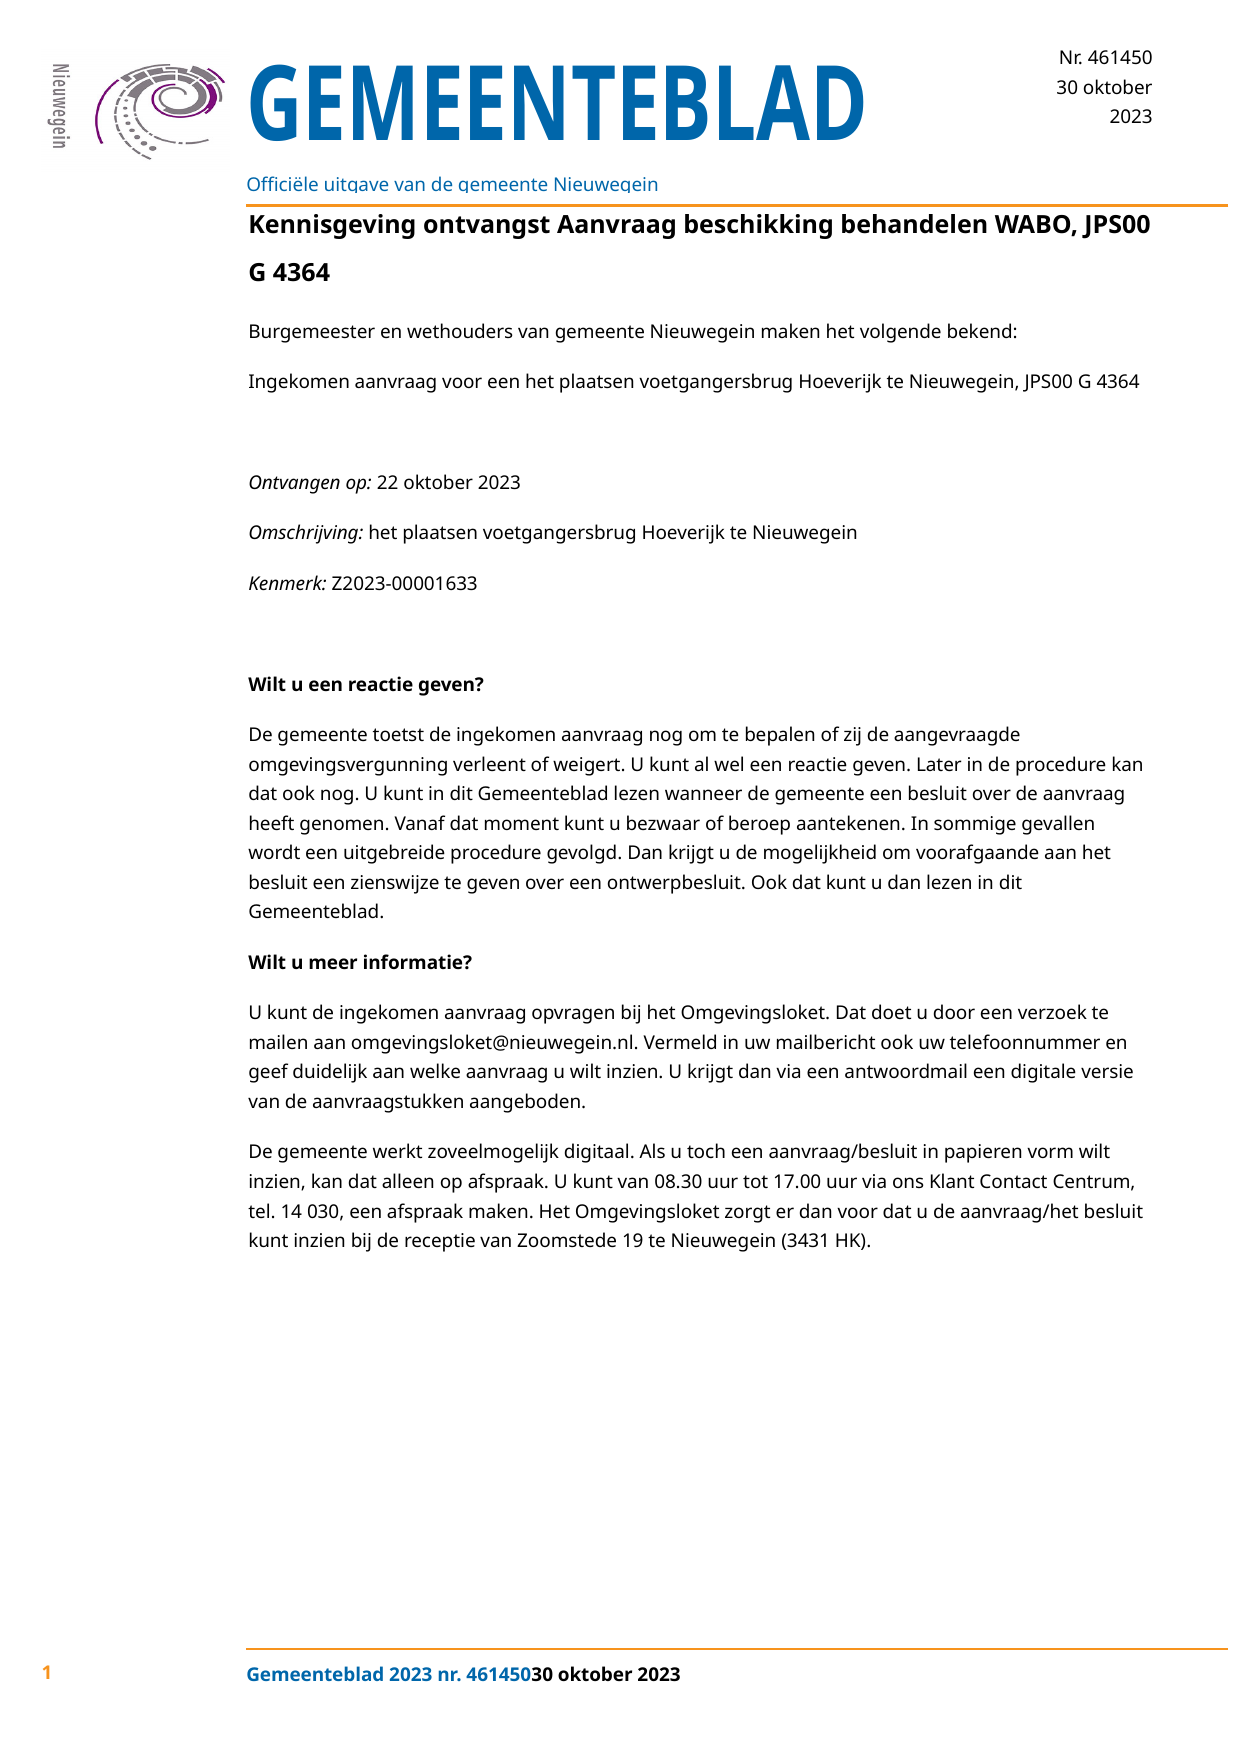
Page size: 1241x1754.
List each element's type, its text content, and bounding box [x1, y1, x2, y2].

text De gemeente werkt zoveelmogelijk digitaal. Als u toch een aanvraag/besluit in papieren vorm wilt inzien, kan dat alleen op afspraak. U kunt van 08.30 uur tot 17.00 uur via ons Klant Contact Centrum, tel. 14 030, een afspraak maken. Het Omgevingsloket zorgt er dan voor dat u de aanvraag/het besluit kunt inzien bij de receptie van Zoomstede 19 te Nieuwegein (3431 HK). [248, 1139, 1152, 1253]
text Wilt u een reactie geven? [248, 671, 1152, 697]
text Omschrijving: het plaatsen voetgangersbrug Hoeverijk te Nieuwegein [248, 519, 1152, 545]
picture [41, 47, 231, 172]
text Kennisgeving ontvangst Aanvraag beschikking behandelen WABO, JPS00 G 4364 [248, 207, 1152, 288]
text De gemeente toetst de ingekomen aanvraag nog om te bepalen of zij de aangevraagde omgevingsvergunning verleent of weigert. U kunt al wel een reactie geven. Later in de procedure kan dat ook nog. U kunt in dit Gemeenteblad lezen wanneer de gemeente een besluit over de aanvraag heeft genomen. Vanaf dat moment kunt u bezwaar of beroep aantekenen. In sommige gevallen wordt een uitgebreide procedure gevolgd. Dan krijgt u de mogelijkheid om voorafgaande aan het besluit een zienswijze te geven over een ontwerpbesluit. Ook dat kunt u dan lezen in dit Gemeenteblad. [248, 721, 1152, 924]
text Burgemeester en wethouders van gemeente Nieuwegein maken het volgende bekend: [248, 318, 1152, 344]
text Ingekomen aanvraag voor een het plaatsen voetgangersbrug Hoeverijk te Nieuwegein, JPS00 G 4364 [248, 368, 1152, 394]
text Wilt u meer informatie? [248, 949, 1152, 975]
text Ontvangen op: 22 oktober 2023 [248, 469, 1152, 495]
text U kunt de ingekomen aanvraag opvragen bij het Omgevingsloket. Dat doet u door een verzoek te mailen aan omgevingsloket@nieuwegein.nl. Vermeld in uw mailbericht ook uw telefoonnummer en geef duidelijk aan welke aanvraag u wilt inzien. U krijgt dan via een antwoordmail een digitale versie van de aanvraagstukken aangeboden. [248, 999, 1152, 1114]
text Kenmerk: Z2023-00001633 [248, 570, 1152, 596]
